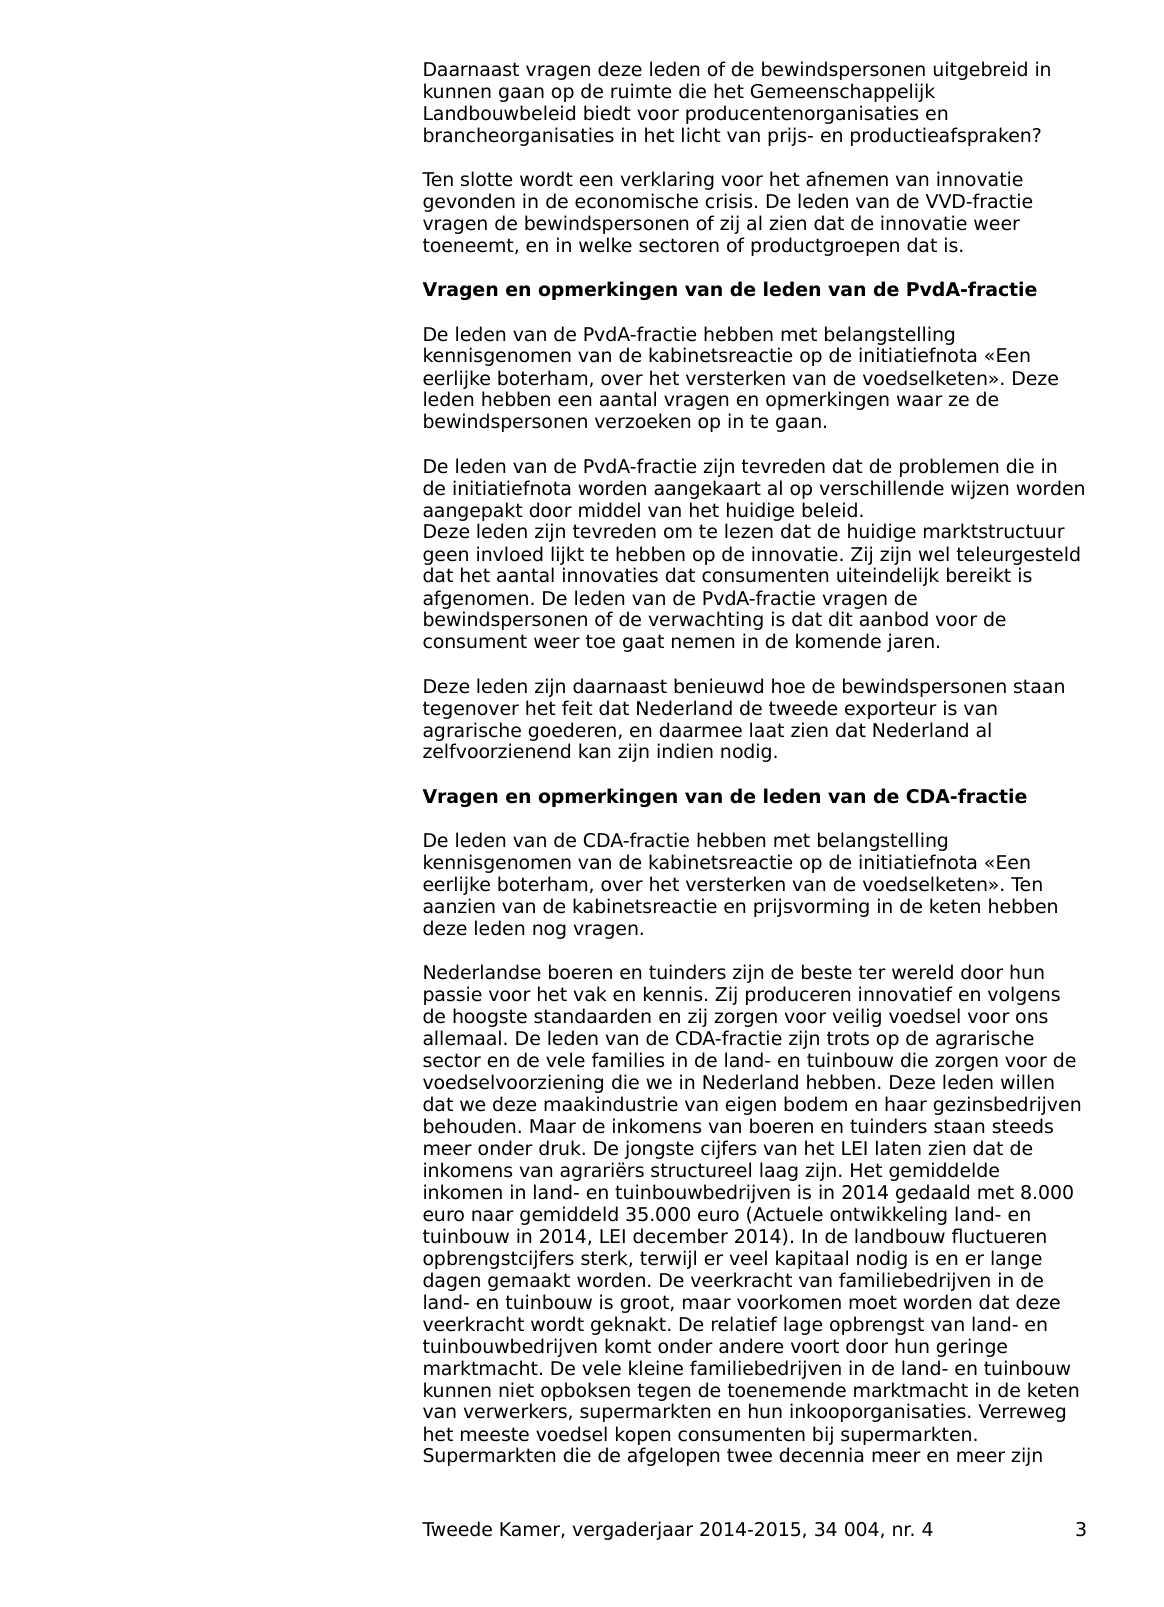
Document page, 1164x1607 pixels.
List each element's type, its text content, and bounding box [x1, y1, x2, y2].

text Nederlandse boeren en tuinders zijn de beste ter wereld door hun passie voor het vak en kennis. Zij produceren innovatief en volgens de hoogste standaarden en zij zorgen voor veilig voedsel voor ons allemaal. De leden van de CDA-fractie zijn trots op de agrarische sector en de vele families in de land- en tuinbouw die zorgen voor de voedselvoorziening die we in Nederland hebben. Deze leden willen dat we deze maakindustrie van eigen bodem en haar gezinsbedrijven behouden. Maar de inkomens van boeren en tuinders staan steeds meer onder druk. De jongste cijfers van het LEI laten zien dat de inkomens van agrariërs structureel laag zijn. Het gemiddelde inkomen in land- en tuinbouwbedrijven is in 2014 gedaald met 8.000 euro naar gemiddeld 35.000 euro (Actuele ontwikkeling land- en tuinbouw in 2014, LEI december 2014). In de landbouw fluctueren opbrengstcijfers sterk, terwijl er veel kapitaal nodig is en er lange dagen gemaakt worden. De veerkracht van familiebedrijven in de land- en tuinbouw is groot, maar voorkomen moet worden dat deze veerkracht wordt geknakt. De relatief lage opbrengst van land- en tuinbouwbedrijven komt onder andere voort door hun geringe marktmacht. De vele kleine familiebedrijven in de land- en tuinbouw kunnen niet opboksen tegen de toenemende marktmacht in de keten van verwerkers, supermarkten en hun inkooporganisaties. Verreweg het meeste voedsel kopen consumenten bij supermarkten. Supermarkten die de afgelopen twee decennia meer en meer zijn [422, 962, 1087, 1467]
subtitle Vragen en opmerkingen van de leden van de CDA-fractie [422, 786, 1087, 808]
text De leden van de PvdA-fractie zijn tevreden dat de problemen die in de initiatiefnota worden aangekaart al op verschillende wijzen worden aangepakt door middel van het huidige beleid. [422, 456, 1087, 521]
text Deze leden zijn daarnaast benieuwd hoe de bewindspersonen staan tegenover het feit dat Nederland de tweede exporteur is van agrarische goederen, en daarmee laat zien dat Nederland al zelfvoorzienend kan zijn indien nodig. [422, 676, 1087, 763]
text De leden van de CDA-fractie hebben met belangstelling kennisgenomen van de kabinetsreactie op de initiatiefnota «Een eerlijke boterham, over het versterken van de voedselketen». Ten aanzien van de kabinetsreactie en prijsvorming in de keten hebben deze leden nog vragen. [422, 830, 1087, 940]
text Deze leden zijn tevreden om te lezen dat de huidige marktstructuur geen invloed lijkt te hebben op de innovatie. Zij zijn wel teleurgesteld dat het aantal innovaties dat consumenten uiteindelijk bereikt is afgenomen. De leden van de PvdA-fractie vragen de bewindspersonen of de verwachting is dat dit aanbod voor de consument weer toe gaat nemen in de komende jaren. [422, 521, 1087, 653]
text Daarnaast vragen deze leden of de bewindspersonen uitgebreid in kunnen gaan op de ruimte die het Gemeenschappelijk Landbouwbeleid biedt voor producentenorganisaties en brancheorganisaties in het licht van prijs- en productieafspraken? [422, 59, 1087, 147]
text De leden van de PvdA-fractie hebben met belangstelling kennisgenomen van de kabinetsreactie op de initiatiefnota «Een eerlijke boterham, over het versterken van de voedselketen». Deze leden hebben een aantal vragen en opmerkingen waar ze de bewindspersonen verzoeken op in te gaan. [422, 323, 1087, 433]
text Ten slotte wordt een verklaring voor het afnemen van innovatie gevonden in de economische crisis. De leden van de VVD-fractie vragen de bewindspersonen of zij al zien dat de innovatie weer toeneemt, en in welke sectoren of productgroepen dat is. [422, 169, 1087, 257]
subtitle Vragen en opmerkingen van de leden van de PvdA-fractie [422, 279, 1087, 301]
